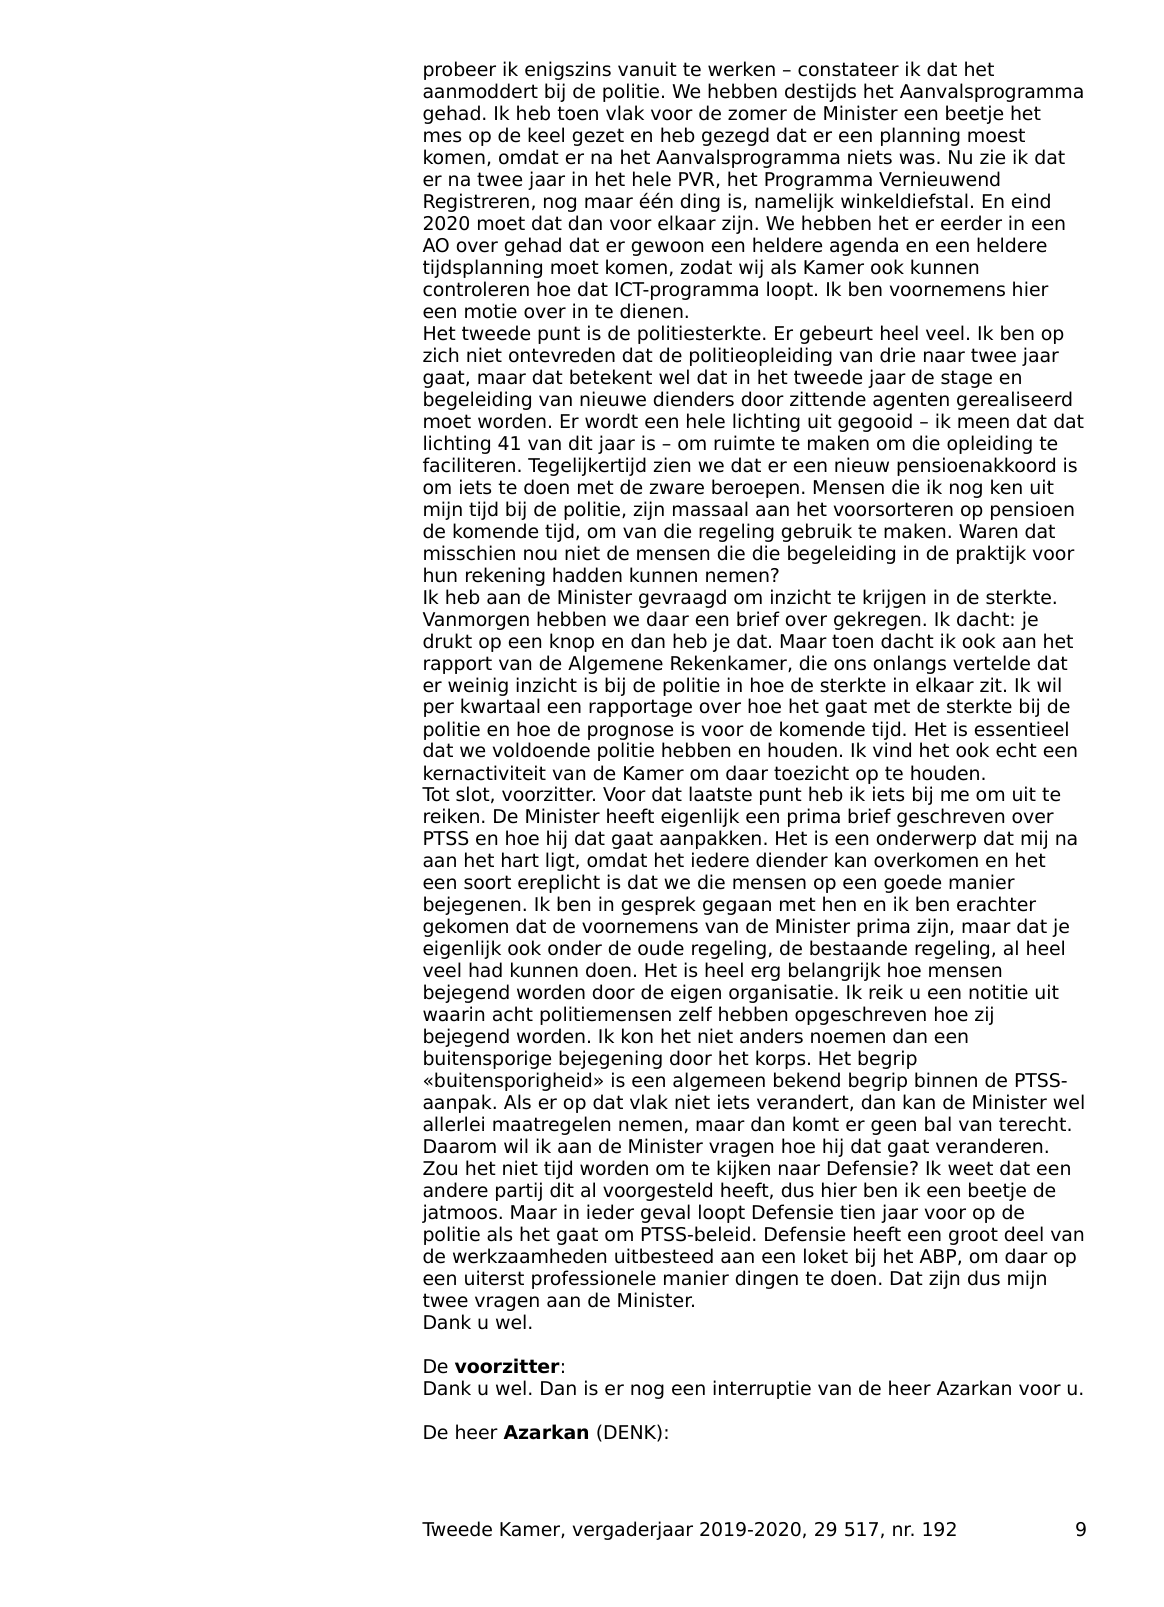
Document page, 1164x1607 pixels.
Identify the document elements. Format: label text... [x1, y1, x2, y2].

text De voorzitter: [422, 1356, 1087, 1378]
text probeer ik enigszins vanuit te werken – constateer ik dat het aanmoddert bij de politie. We hebben destijds het Aanvalsprogramma gehad. Ik heb toen vlak voor de zomer de Minister een beetje het mes op de keel gezet en heb gezegd dat er een planning moest komen, omdat er na het Aanvalsprogramma niets was. Nu zie ik dat er na twee jaar in het hele PVR, het Programma Vernieuwend Registreren, nog maar één ding is, namelijk winkeldiefstal. En eind 2020 moet dat dan voor elkaar zijn. We hebben het er eerder in een AO over gehad dat er gewoon een heldere agenda en een heldere tijdsplanning moet komen, zodat wij als Kamer ook kunnen controleren hoe dat ICT-programma loopt. Ik ben voornemens hier een motie over in te dienen. [422, 59, 1087, 323]
text Tot slot, voorzitter. Voor dat laatste punt heb ik iets bij me om uit te reiken. De Minister heeft eigenlijk een prima brief geschreven over PTSS en hoe hij dat gaat aanpakken. Het is een onderwerp dat mij na aan het hart ligt, omdat het iedere diender kan overkomen en het een soort ereplicht is dat we die mensen op een goede manier bejegenen. Ik ben in gesprek gegaan met hen en ik ben erachter gekomen dat de voornemens van de Minister prima zijn, maar dat je eigenlijk ook onder de oude regeling, de bestaande regeling, al heel veel had kunnen doen. Het is heel erg belangrijk hoe mensen bejegend worden door de eigen organisatie. Ik reik u een notitie uit waarin acht politiemensen zelf hebben opgeschreven hoe zij bejegend worden. Ik kon het niet anders noemen dan een buitensporige bejegening door het korps. Het begrip «buitensporigheid» is een algemeen bekend begrip binnen de PTSS-aanpak. Als er op dat vlak niet iets verandert, dan kan de Minister wel allerlei maatregelen nemen, maar dan komt er geen bal van terecht. Daarom wil ik aan de Minister vragen hoe hij dat gaat veranderen. Zou het niet tijd worden om te kijken naar Defensie? Ik weet dat een andere partij dit al voorgesteld heeft, dus hier ben ik een beetje de jatmoos. Maar in ieder geval loopt Defensie tien jaar voor op de politie als het gaat om PTSS-beleid. Defensie heeft een groot deel van de werkzaamheden uitbesteed aan een loket bij het ABP, om daar op een uiterst professionele manier dingen te doen. Dat zijn dus mijn twee vragen aan de Minister. [422, 784, 1087, 1312]
text Dank u wel. [422, 1312, 1087, 1334]
text Ik heb aan de Minister gevraagd om inzicht te krijgen in de sterkte. Vanmorgen hebben we daar een brief over gekregen. Ik dacht: je drukt op een knop en dan heb je dat. Maar toen dacht ik ook aan het rapport van de Algemene Rekenkamer, die ons onlangs vertelde dat er weinig inzicht is bij de politie in hoe de sterkte in elkaar zit. Ik wil per kwartaal een rapportage over hoe het gaat met de sterkte bij de politie en hoe de prognose is voor de komende tijd. Het is essentieel dat we voldoende politie hebben en houden. Ik vind het ook echt een kernactiviteit van de Kamer om daar toezicht op te houden. [422, 587, 1087, 784]
text Dank u wel. Dan is er nog een interruptie van de heer Azarkan voor u. [422, 1378, 1087, 1400]
text Het tweede punt is de politiesterkte. Er gebeurt heel veel. Ik ben op zich niet ontevreden dat de politieopleiding van drie naar twee jaar gaat, maar dat betekent wel dat in het tweede jaar de stage en begeleiding van nieuwe dienders door zittende agenten gerealiseerd moet worden. Er wordt een hele lichting uit gegooid – ik meen dat dat lichting 41 van dit jaar is – om ruimte te maken om die opleiding te faciliteren. Tegelijkertijd zien we dat er een nieuw pensioenakkoord is om iets te doen met de zware beroepen. Mensen die ik nog ken uit mijn tijd bij de politie, zijn massaal aan het voorsorteren op pensioen de komende tijd, om van die regeling gebruik te maken. Waren dat misschien nou niet de mensen die die begeleiding in de praktijk voor hun rekening hadden kunnen nemen? [422, 323, 1087, 587]
text De heer Azarkan (DENK): [422, 1422, 1087, 1444]
